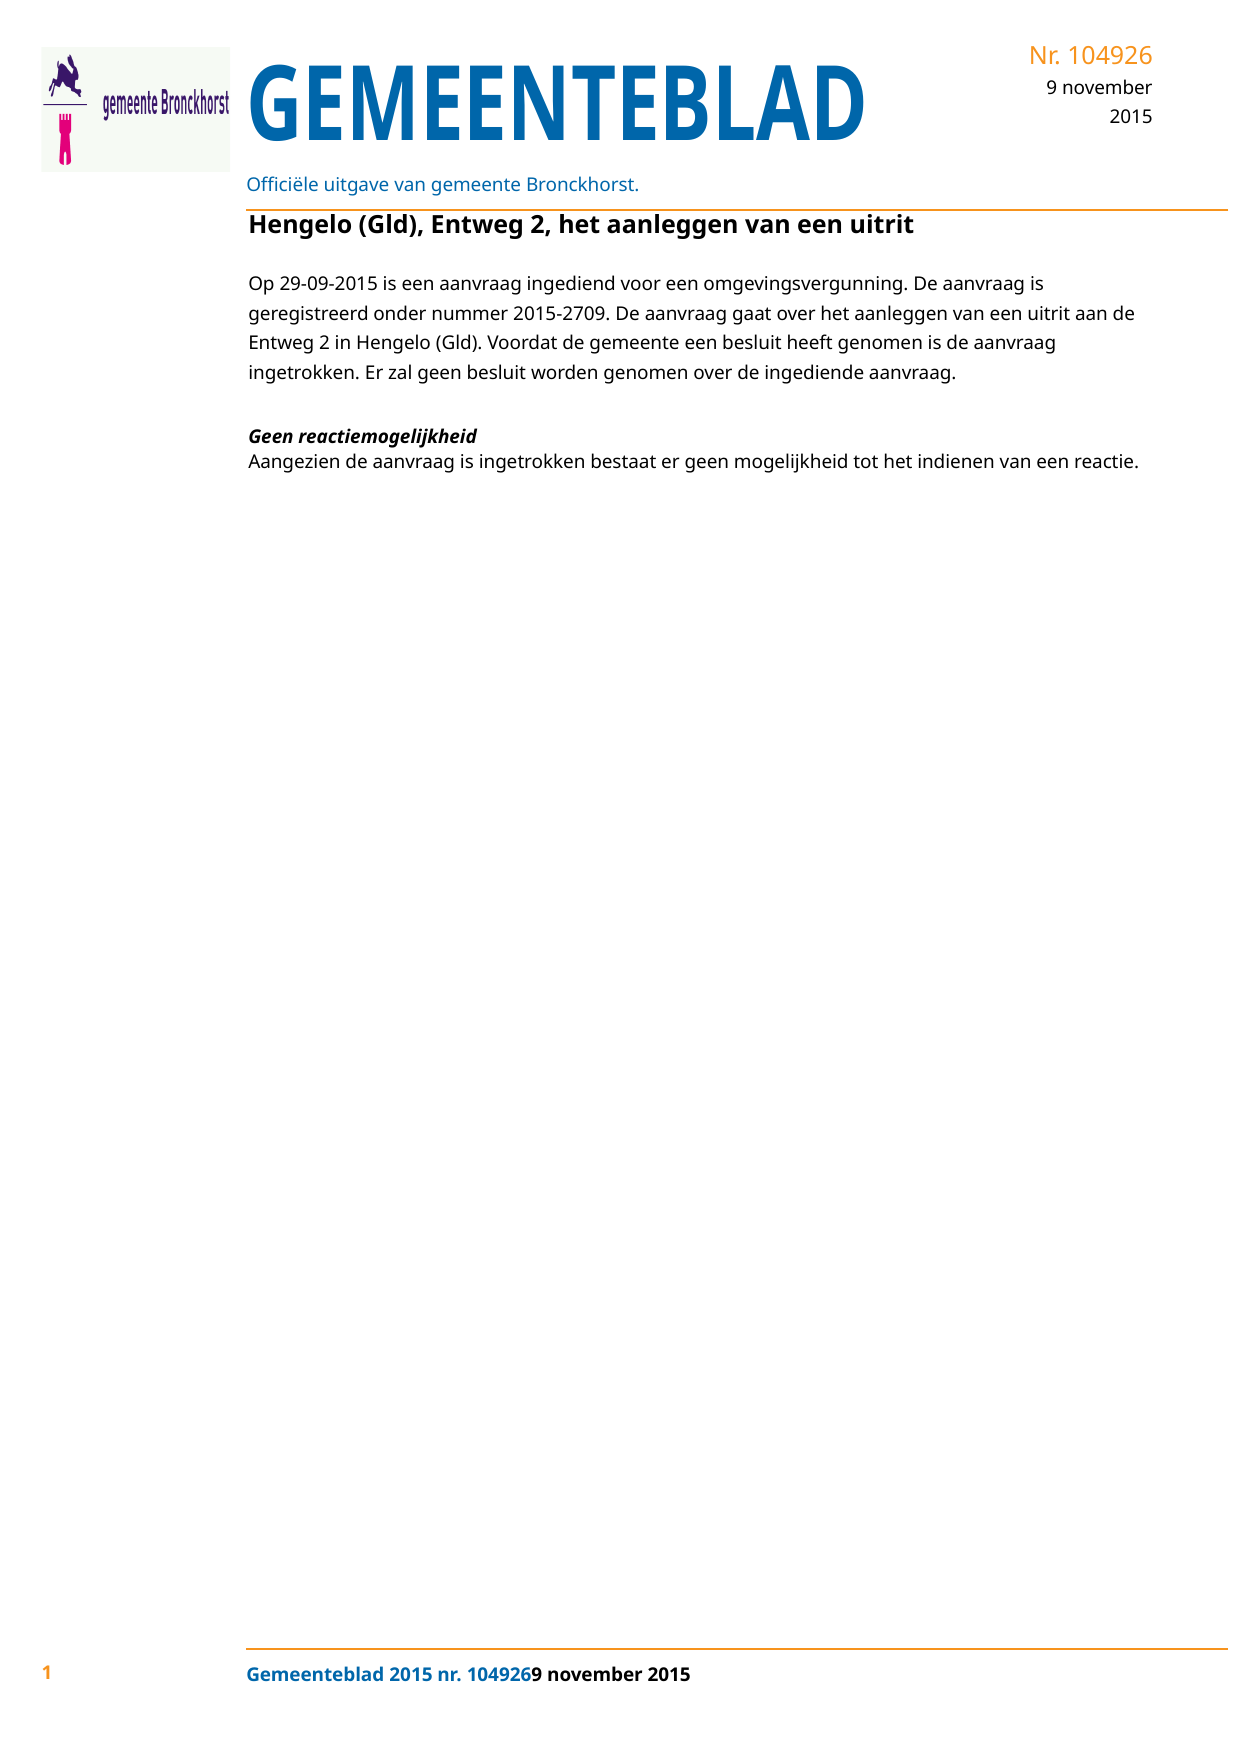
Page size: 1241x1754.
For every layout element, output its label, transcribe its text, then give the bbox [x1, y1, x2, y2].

text Geen reactiemogelijkheid [248, 423, 1152, 449]
text Op 29-09-2015 is een aanvraag ingediend voor een omgevingsvergunning. De aanvraag is geregistreerd onder nummer 2015-2709. De aanvraag gaat over het aanleggen van een uitrit aan de Entweg 2 in Hengelo (Gld). Voordat de gemeente een besluit heeft genomen is de aanvraag ingetrokken. Er zal geen besluit worden genomen over de ingediende aanvraag. [248, 270, 1152, 385]
picture [41, 47, 231, 172]
text Aangezien de aanvraag is ingetrokken bestaat er geen mogelijkheid tot het indienen van een reactie. [248, 449, 1152, 474]
text Hengelo (Gld), Entweg 2, het aanleggen van een uitrit [248, 211, 1152, 241]
